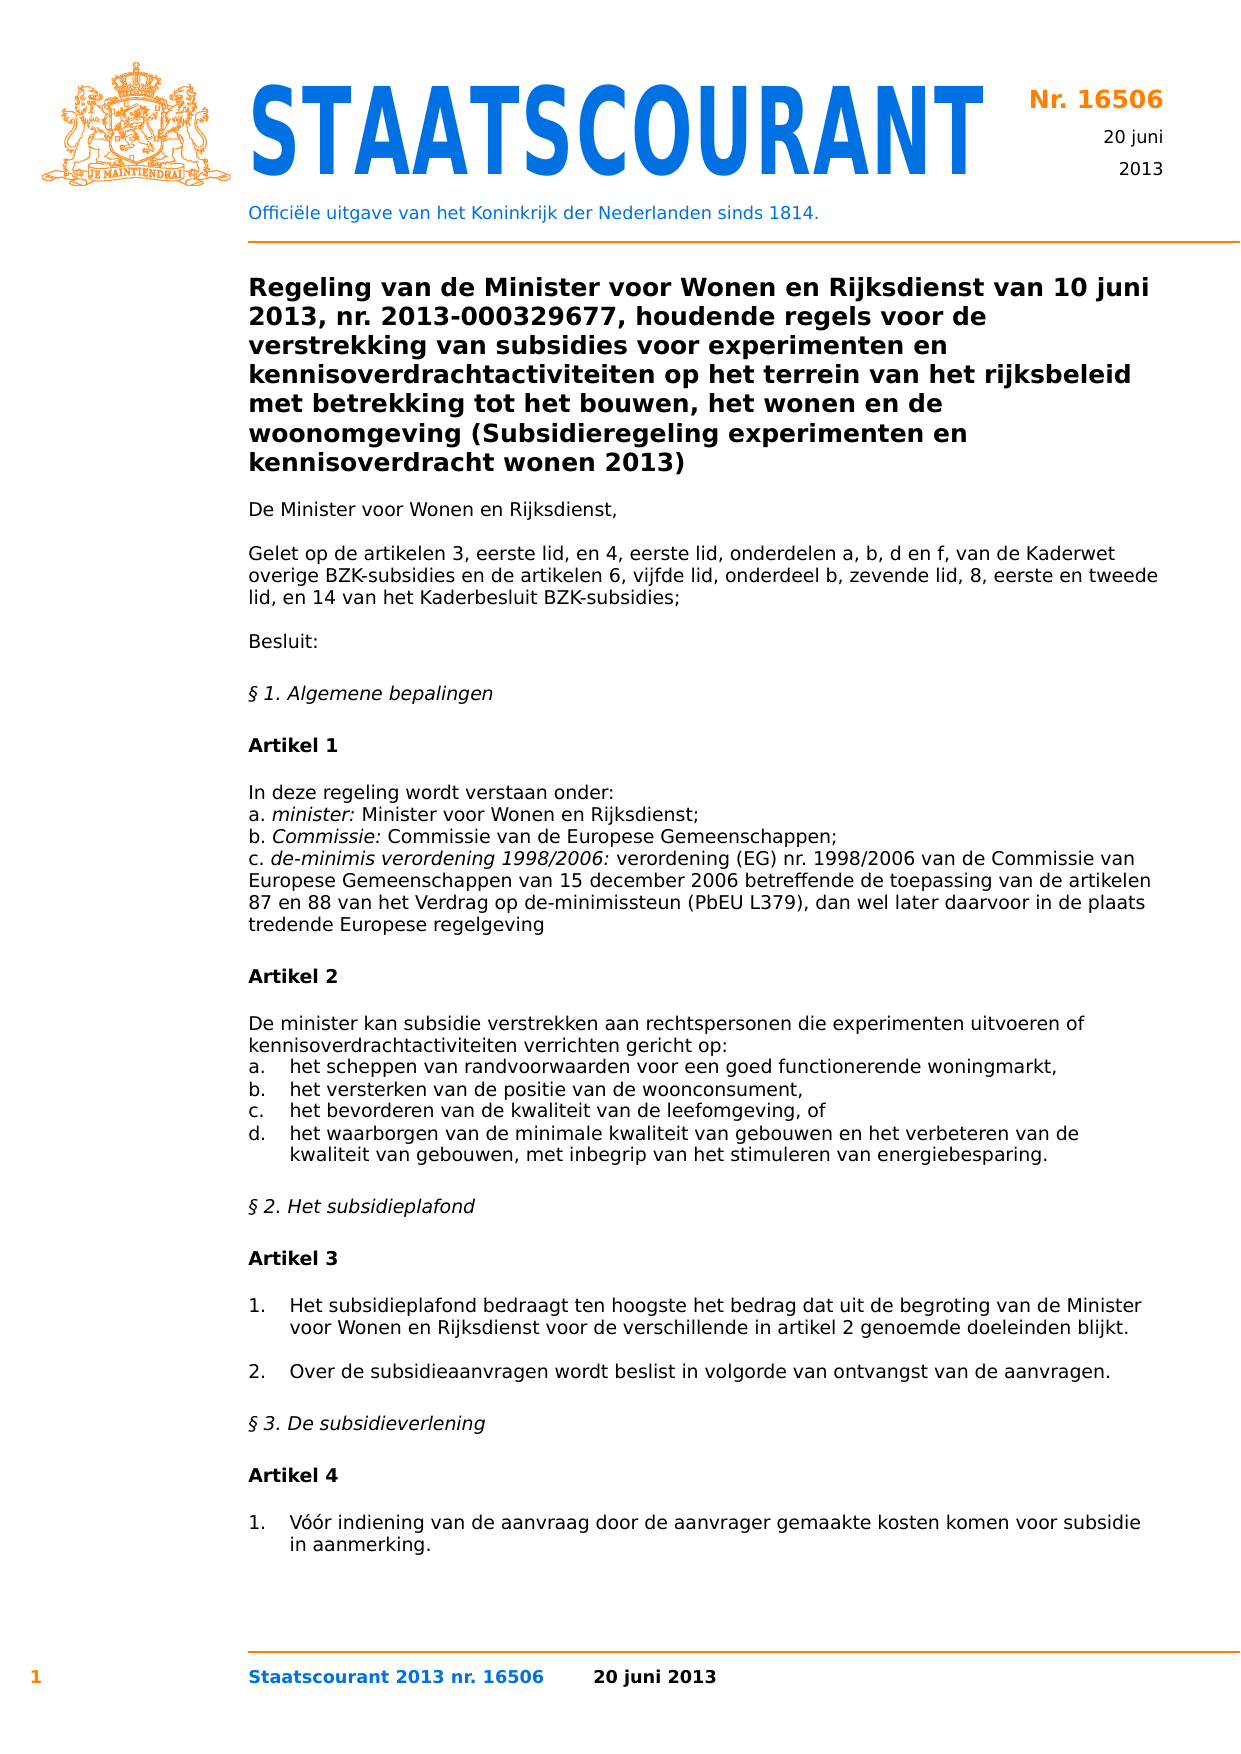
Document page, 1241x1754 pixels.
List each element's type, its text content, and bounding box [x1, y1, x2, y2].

text 1. Het subsidieplafond bedraagt ten hoogste het bedrag dat uit de begroting van de Minister voor Wonen en Rijksdienst voor de verschillende in artikel 2 genoemde doeleinden blijkt. [248, 1295, 1163, 1339]
text 1. Vóór indiening van de aanvraag door de aanvrager gemaakte kosten komen voor subsidie in aanmerking. [248, 1512, 1163, 1556]
text Gelet op de artikelen 3, eerste lid, en 4, eerste lid, onderdelen a, b, d en f, van de Kaderwet overige BZK-subsidies en de artikelen 6, vijfde lid, onderdeel b, zevende lid, 8, eerste en tweede lid, en 14 van het Kaderbesluit BZK-subsidies; [248, 543, 1163, 609]
text c. de-minimis verordening 1998/2006: verordening (EG) nr. 1998/2006 van de Commissie van Europese Gemeenschappen van 15 december 2006 betreffende de toepassing van de artikelen 87 en 88 van het Verdrag op de-minimissteun (PbEU L379), dan wel later daarvoor in de plaats tredende Europese regelgeving [248, 848, 1163, 936]
subtitle Artikel 3 [248, 1248, 1163, 1270]
subtitle Artikel 2 [248, 966, 1163, 987]
text a. minister: Minister voor Wonen en Rijksdienst; [248, 804, 1163, 826]
subtitle § 3. De subsidieverlening [248, 1413, 1163, 1435]
text De minister kan subsidie verstrekken aan rechtspersonen die experimenten uitvoeren of kennisoverdrachtactiviteiten verrichten gericht op: [248, 1012, 1163, 1056]
text b. het versterken van de positie van de woonconsument, [248, 1078, 1163, 1100]
table_header [25, 62, 248, 241]
table_cell Officiële uitgave van het Koninkrijk der Nederlanden sinds 1814. [248, 203, 1240, 241]
table_header STAATSCOURANT [248, 62, 998, 203]
text In deze regeling wordt verstaan onder: [248, 782, 1163, 804]
text d. het waarborgen van de minimale kwaliteit van gebouwen en het verbeteren van de kwaliteit van gebouwen, met inbegrip van het stimuleren van energiebesparing. [248, 1122, 1163, 1166]
table_cell 2013 [998, 153, 1240, 203]
text 2. Over de subsidieaanvragen wordt beslist in volgorde van ontvangst van de aanvragen. [248, 1361, 1163, 1383]
text a. het scheppen van randvoorwaarden voor een goed functionerende woningmarkt, [248, 1056, 1163, 1078]
text Besluit: [248, 631, 1163, 653]
text De Minister voor Wonen en Rijksdienst, [248, 499, 1163, 521]
subtitle Artikel 4 [248, 1465, 1163, 1487]
picture [41, 62, 231, 186]
text c. het bevorderen van de kwaliteit van de leefomgeving, of [248, 1100, 1163, 1122]
subtitle Regeling van de Minister voor Wonen en Rijksdienst van 10 juni 2013, nr. 2013-000329677, houdende regels voor de verstrekking van subsidies voor experimenten en kennisoverdrachtactiviteiten op het terrein van het rijksbeleid met betrekking tot het bouwen, het wonen en de woonomgeving (Subsidieregeling experimenten en kennisoverdracht wonen 2013) [248, 273, 1163, 477]
text b. Commissie: Commissie van de Europese Gemeenschappen; [248, 826, 1163, 848]
table_cell 20 juni [998, 121, 1240, 153]
subtitle § 1. Algemene bepalingen [248, 683, 1163, 705]
subtitle § 2. Het subsidieplafond [248, 1196, 1163, 1218]
subtitle Artikel 1 [248, 735, 1163, 757]
table_header Nr. 16506 [998, 62, 1240, 121]
